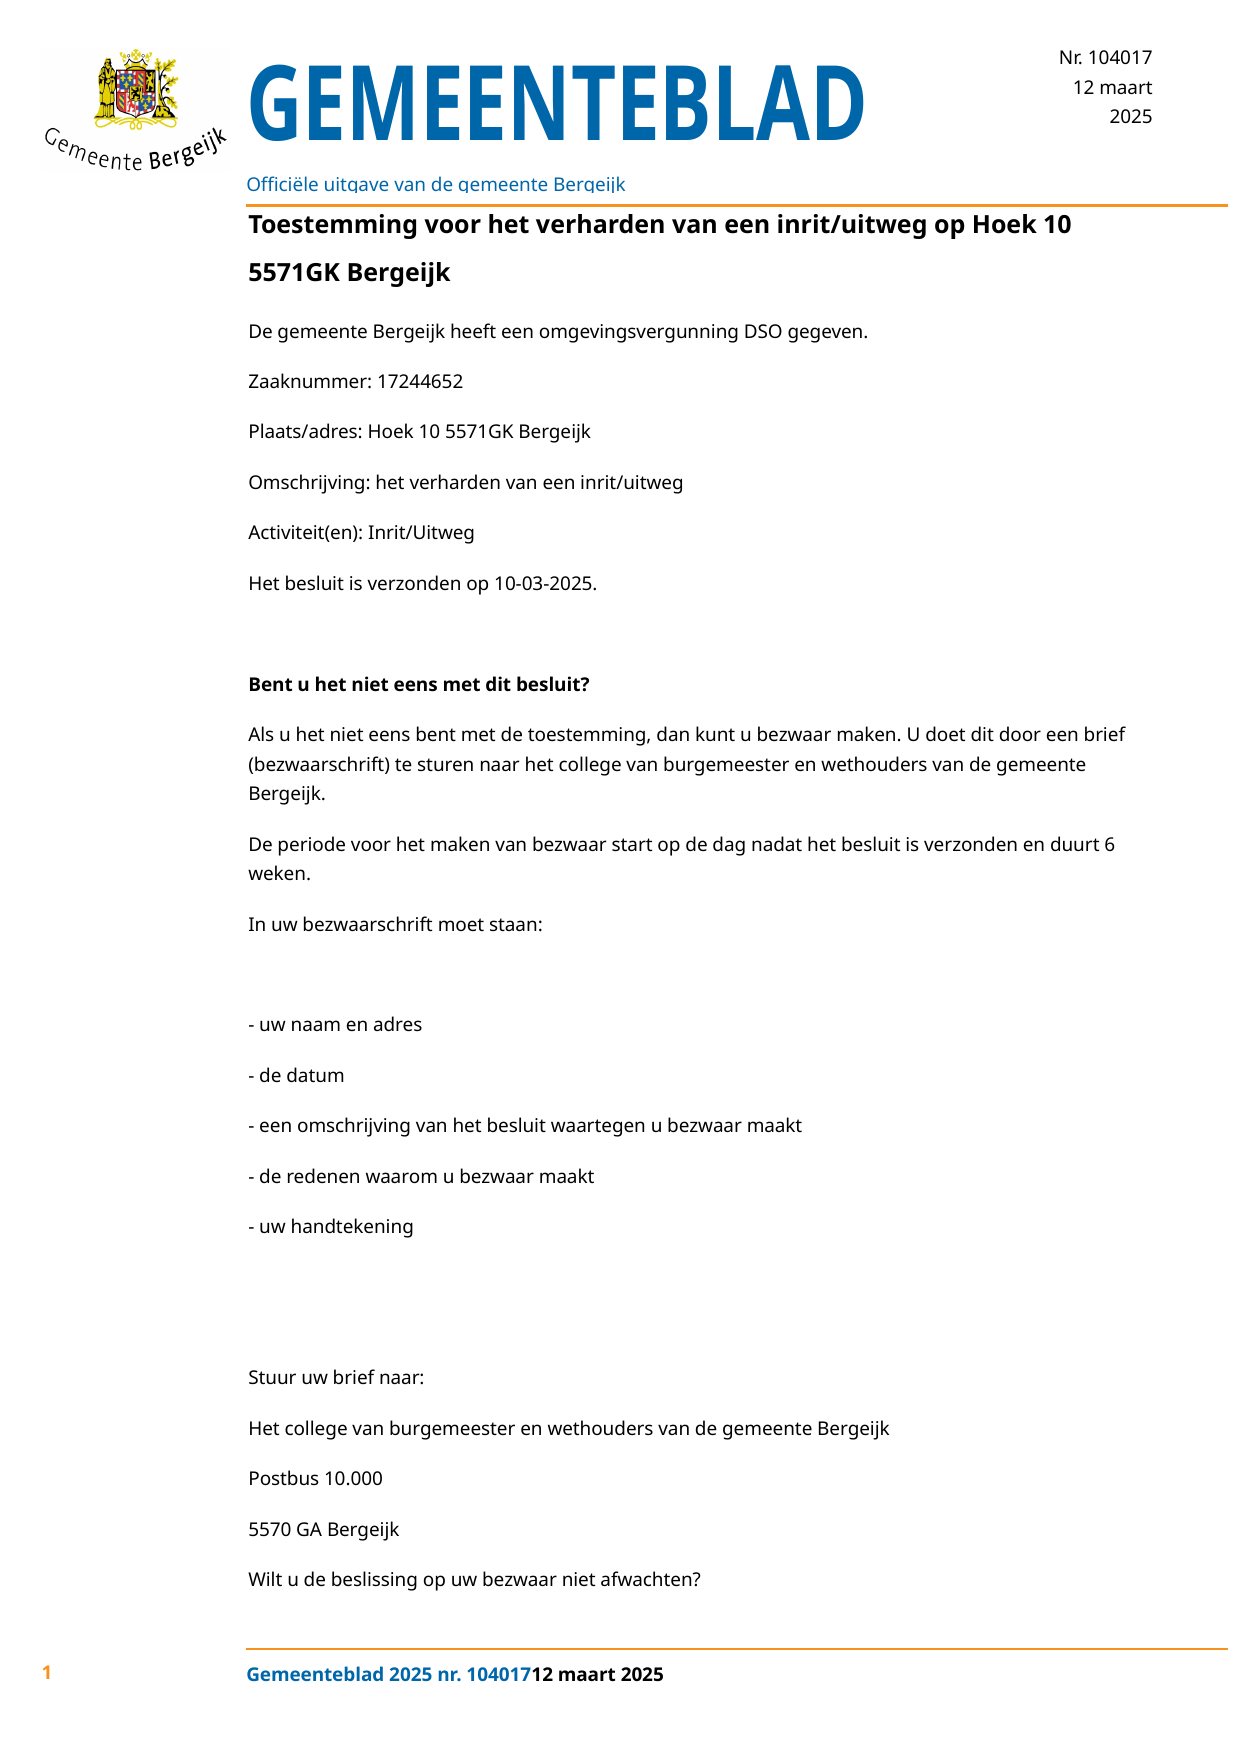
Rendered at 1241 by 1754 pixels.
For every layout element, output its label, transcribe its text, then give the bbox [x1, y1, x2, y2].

text Postbus 10.000 [248, 1465, 1152, 1491]
text Het besluit is verzonden op 10-03-2025. [248, 570, 1152, 596]
text Het college van burgemeester en wethouders van de gemeente Bergeijk [248, 1415, 1152, 1441]
text - uw handtekening [248, 1213, 1152, 1239]
text Toestemming voor het verharden van een inrit/uitweg op Hoek 10 5571GK Bergeijk [248, 207, 1152, 288]
text In uw bezwaarschrift moet staan: [248, 911, 1152, 937]
text Als u het niet eens bent met de toestemming, dan kunt u bezwaar maken. U doet dit door een brief (bezwaarschrift) te sturen naar het college van burgemeester en wethouders van de gemeente Bergeijk. [248, 721, 1152, 806]
text De gemeente Bergeijk heeft een omgevingsvergunning DSO gegeven. [248, 318, 1152, 344]
text - de redenen waarom u bezwaar maakt [248, 1163, 1152, 1189]
text - uw naam en adres [248, 1012, 1152, 1037]
text - een omschrijving van het besluit waartegen u bezwaar maakt [248, 1112, 1152, 1138]
picture [41, 47, 231, 172]
text De periode voor het maken van bezwaar start op de dag nadat het besluit is verzonden en duurt 6 weken. [248, 831, 1152, 886]
text Bent u het niet eens met dit besluit? [248, 671, 1152, 697]
text 5570 GA Bergeijk [248, 1516, 1152, 1542]
text Plaats/adres: Hoek 10 5571GK Bergeijk [248, 419, 1152, 444]
text Omschrijving: het verharden van een inrit/uitweg [248, 469, 1152, 495]
text Stuur uw brief naar: [248, 1364, 1152, 1390]
text Activiteit(en): Inrit/Uitweg [248, 519, 1152, 545]
text Zaaknummer: 17244652 [248, 368, 1152, 394]
text - de datum [248, 1062, 1152, 1088]
text Wilt u de beslissing op uw bezwaar niet afwachten? [248, 1566, 1152, 1592]
